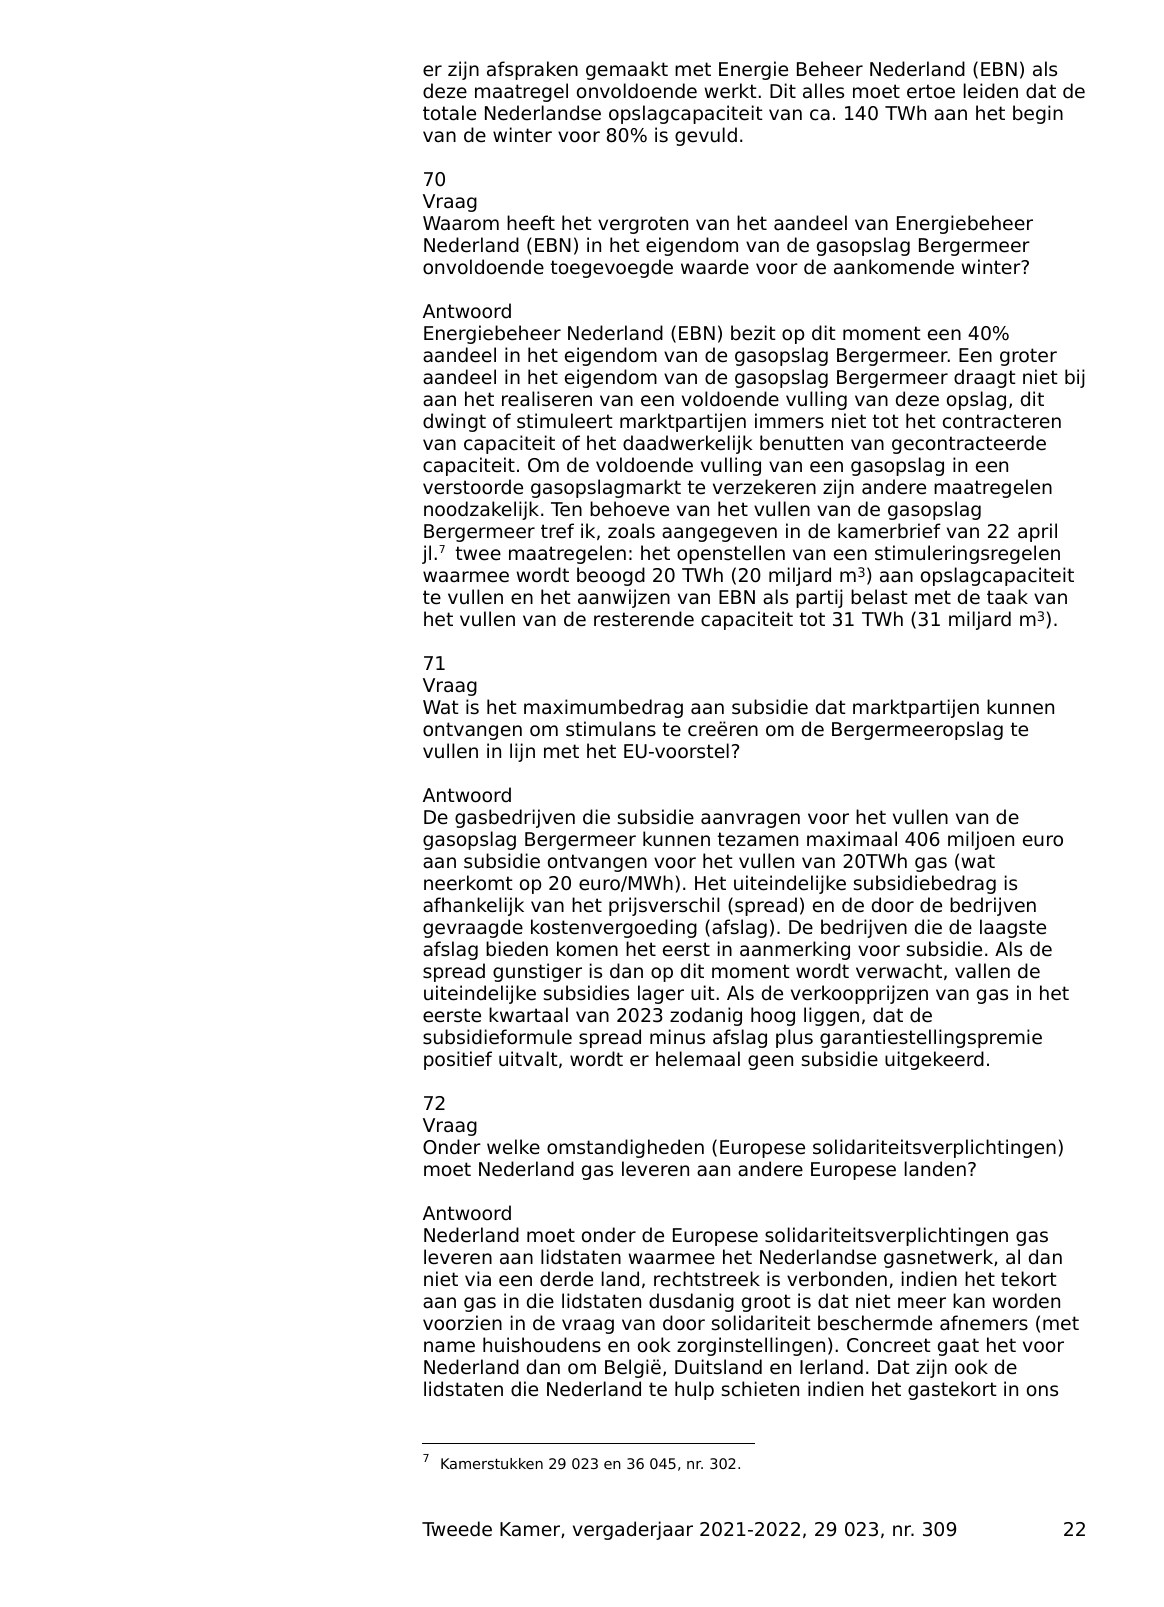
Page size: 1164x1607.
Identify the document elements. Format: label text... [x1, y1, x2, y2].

text Vraag [422, 1115, 1087, 1137]
text Wat is het maximumbedrag aan subsidie dat marktpartijen kunnen ontvangen om stimulans te creëren om de Bergermeeropslag te vullen in lijn met het EU-voorstel? [422, 697, 1087, 763]
text Antwoord [422, 785, 1087, 807]
text Onder welke omstandigheden (Europese solidariteitsverplichtingen) moet Nederland gas leveren aan andere Europese landen? [422, 1137, 1087, 1181]
text 70 [422, 169, 1087, 191]
text De gasbedrijven die subsidie aanvragen voor het vullen van de gasopslag Bergermeer kunnen tezamen maximaal 406 miljoen euro aan subsidie ontvangen voor het vullen van 20TWh gas (wat neerkomt op 20 euro/MWh). Het uiteindelijke subsidiebedrag is afhankelijk van het prijsverschil (spread) en de door de bedrijven gevraagde kostenvergoeding (afslag). De bedrijven die de laagste afslag bieden komen het eerst in aanmerking voor subsidie. Als de spread gunstiger is dan op dit moment wordt verwacht, vallen de uiteindelijke subsidies lager uit. Als de verkoopprijzen van gas in het eerste kwartaal van 2023 zodanig hoog liggen, dat de subsidieformule spread minus afslag plus garantiestellingspremie positief uitvalt, wordt er helemaal geen subsidie uitgekeerd. [422, 807, 1087, 1071]
text Waarom heeft het vergroten van het aandeel van Energiebeheer Nederland (EBN) in het eigendom van de gasopslag Bergermeer onvoldoende toegevoegde waarde voor de aankomende winter? [422, 213, 1087, 279]
text Antwoord [422, 1203, 1087, 1225]
text 72 [422, 1093, 1087, 1115]
text Antwoord [422, 301, 1087, 323]
text Vraag [422, 675, 1087, 697]
text Vraag [422, 191, 1087, 213]
text er zijn afspraken gemaakt met Energie Beheer Nederland (EBN) als deze maatregel onvoldoende werkt. Dit alles moet ertoe leiden dat de totale Nederlandse opslagcapaciteit van ca. 140 TWh aan het begin van de winter voor 80% is gevuld. [422, 59, 1087, 147]
text Nederland moet onder de Europese solidariteitsverplichtingen gas leveren aan lidstaten waarmee het Nederlandse gasnetwerk, al dan niet via een derde land, rechtstreek is verbonden, indien het tekort aan gas in die lidstaten dusdanig groot is dat niet meer kan worden voorzien in de vraag van door solidariteit beschermde afnemers (met name huishoudens en ook zorginstellingen). Concreet gaat het voor Nederland dan om België, Duitsland en Ierland. Dat zijn ook de lidstaten die Nederland te hulp schieten indien het gastekort in ons [422, 1225, 1087, 1401]
text Kamerstukken 29 023 en 36 045, nr. 302. [422, 1452, 1087, 1474]
text 71 [422, 653, 1087, 675]
text Energiebeheer Nederland (EBN) bezit op dit moment een 40% aandeel in het eigendom van de gasopslag Bergermeer. Een groter aandeel in het eigendom van de gasopslag Bergermeer draagt niet bij aan het realiseren van een voldoende vulling van deze opslag, dit dwingt of stimuleert marktpartijen immers niet tot het contracteren van capaciteit of het daadwerkelijk benutten van gecontracteerde capaciteit. Om de voldoende vulling van een gasopslag in een verstoorde gasopslagmarkt te verzekeren zijn andere maatregelen noodzakelijk. Ten behoeve van het vullen van de gasopslag Bergermeer tref ik, zoals aangegeven in de kamerbrief van 22 april jl. twee maatregelen: het openstellen van een stimuleringsregelen waarmee wordt beoogd 20 TWh (20 miljard m3) aan opslagcapaciteit te vullen en het aanwijzen van EBN als partij belast met de taak van het vullen van de resterende capaciteit tot 31 TWh (31 miljard m3). [422, 323, 1087, 631]
